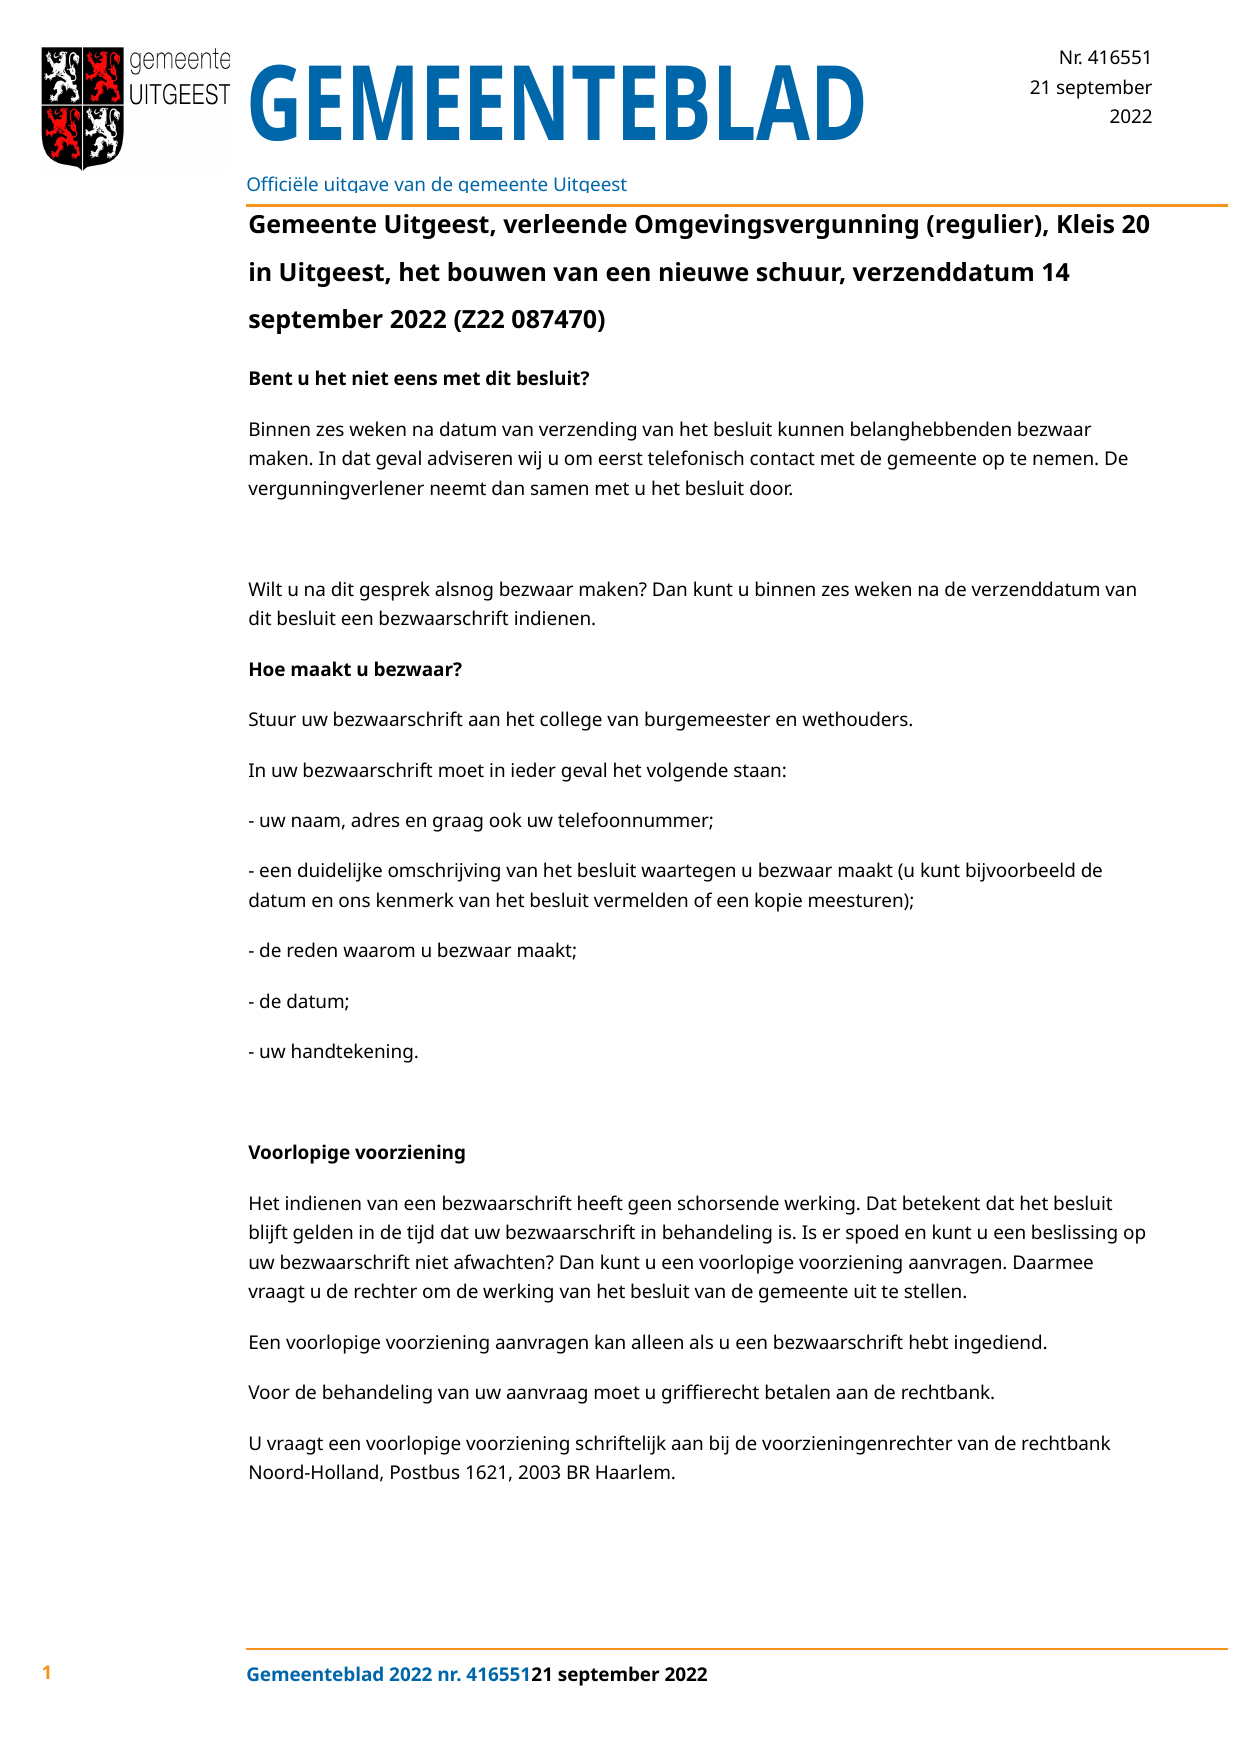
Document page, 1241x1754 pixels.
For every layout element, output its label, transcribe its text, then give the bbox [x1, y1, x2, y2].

text - de datum; [248, 988, 1152, 1014]
text - de reden waarom u bezwaar maakt; [248, 938, 1152, 963]
text Voorlopige voorziening [248, 1139, 1152, 1165]
text Een voorlopige voorziening aanvragen kan alleen als u een bezwaarschrift hebt ingediend. [248, 1329, 1152, 1354]
text Het indienen van een bezwaarschrift heeft geen schorsende werking. Dat betekent dat het besluit blijft gelden in de tijd dat uw bezwaarschrift in behandeling is. Is er spoed en kunt u een beslissing op uw bezwaarschrift niet afwachten? Dan kunt u een voorlopige voorziening aanvragen. Daarmee vraagt u de rechter om de werking van het besluit van de gemeente uit te stellen. [248, 1190, 1152, 1304]
text Wilt u na dit gesprek alsnog bezwaar maken? Dan kunt u binnen zes weken na de verzenddatum van dit besluit een bezwaarschrift indienen. [248, 576, 1152, 631]
text U vraagt een voorlopige voorziening schriftelijk aan bij de voorzieningenrechter van de rechtbank Noord-Holland, Postbus 1621, 2003 BR Haarlem. [248, 1430, 1152, 1485]
text Bent u het niet eens met dit besluit? [248, 366, 1152, 391]
text Gemeente Uitgeest, verleende Omgevingsvergunning (regulier), Kleis 20 in Uitgeest, het bouwen van een nieuwe schuur, verzenddatum 14 september 2022 (Z22 087470) [248, 207, 1152, 336]
text Voor de behandeling van uw aanvraag moet u griffierecht betalen aan de rechtbank. [248, 1379, 1152, 1405]
text Binnen zes weken na datum van verzending van het besluit kunnen belanghebbenden bezwaar maken. In dat geval adviseren wij u om eerst telefonisch contact met de gemeente op te nemen. De vergunningverlener neemt dan samen met u het besluit door. [248, 416, 1152, 501]
text - uw naam, adres en graag ook uw telefoonnummer; [248, 807, 1152, 833]
text - uw handtekening. [248, 1038, 1152, 1064]
text Hoe maakt u bezwaar? [248, 656, 1152, 682]
text Stuur uw bezwaarschrift aan het college van burgemeester en wethouders. [248, 706, 1152, 732]
picture [41, 47, 231, 172]
text - een duidelijke omschrijving van het besluit waartegen u bezwaar maakt (u kunt bijvoorbeeld de datum en ons kenmerk van het besluit vermelden of een kopie meesturen); [248, 858, 1152, 913]
text In uw bezwaarschrift moet in ieder geval het volgende staan: [248, 757, 1152, 782]
